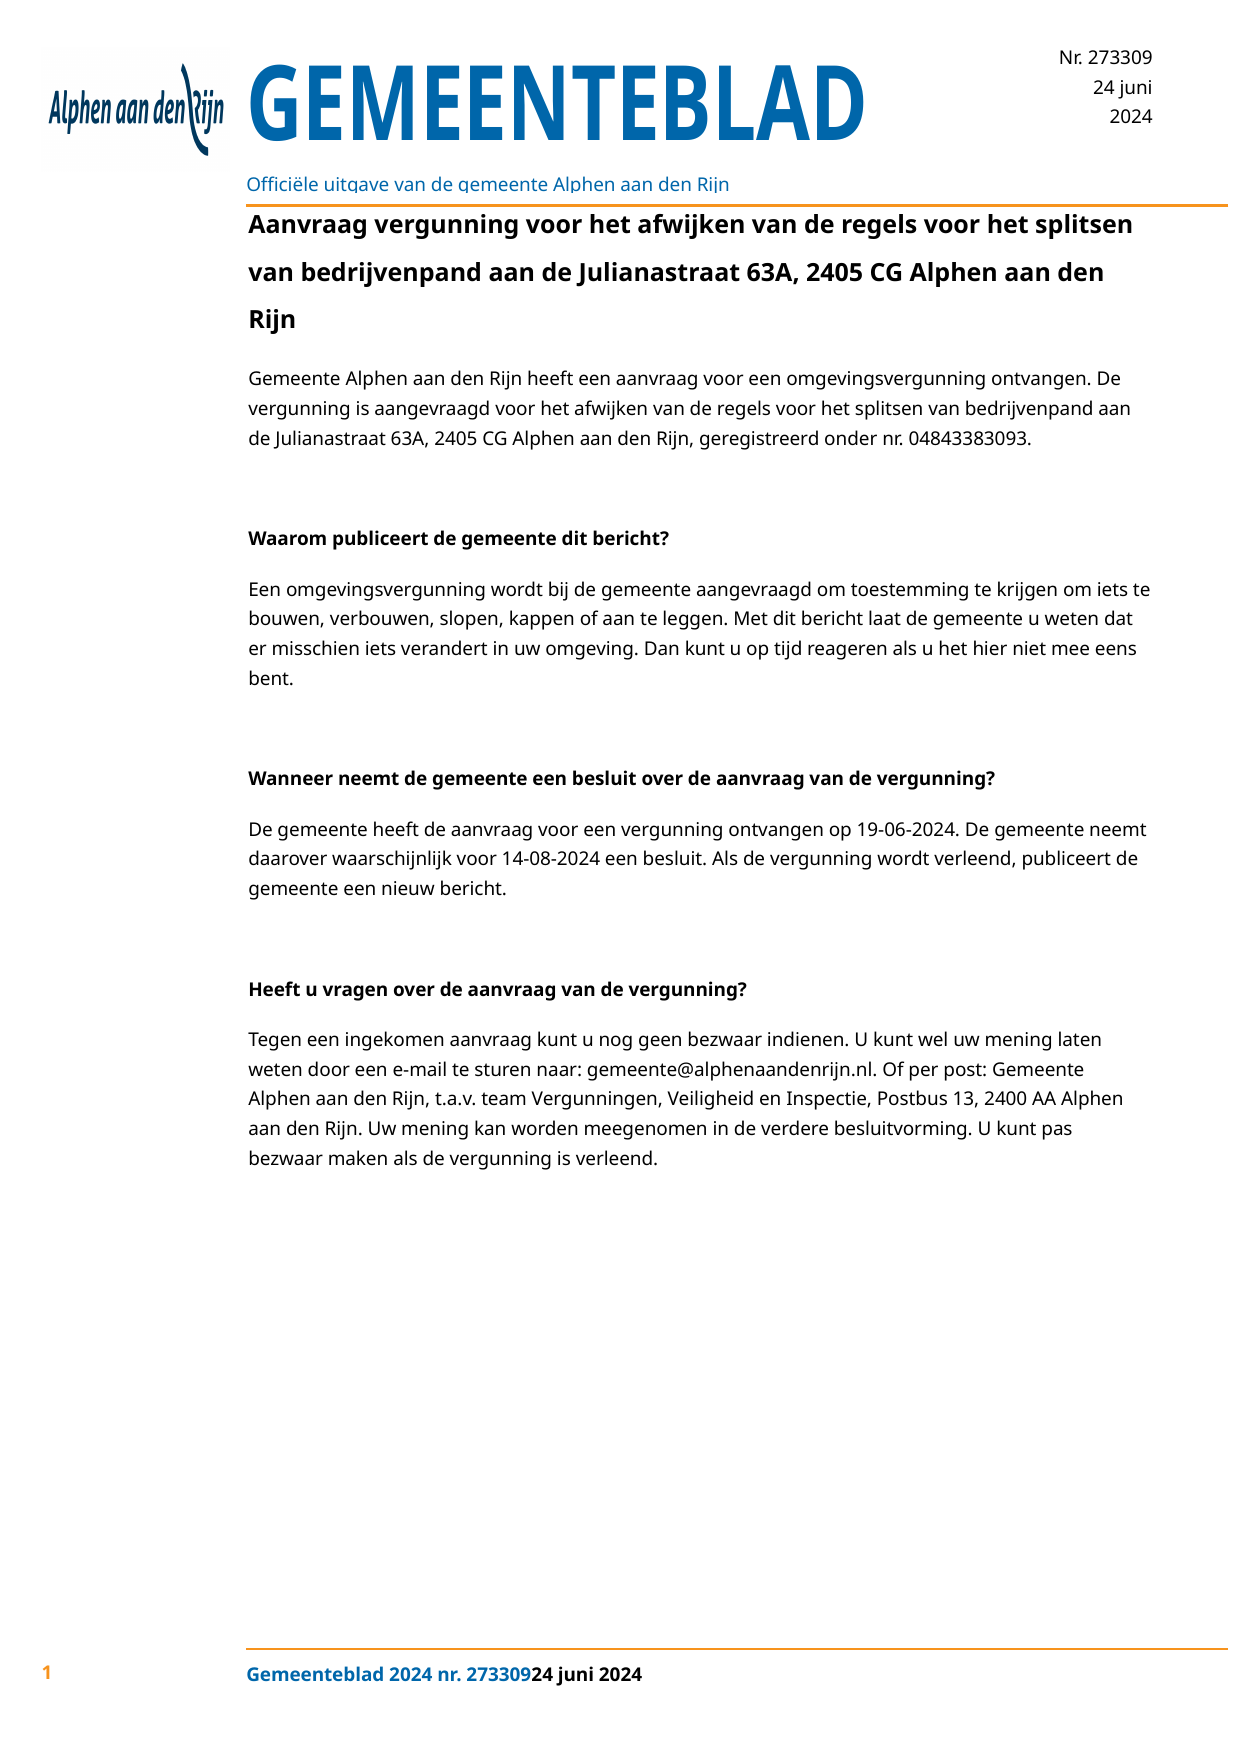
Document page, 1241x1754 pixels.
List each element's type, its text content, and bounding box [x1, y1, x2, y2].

text De gemeente heeft de aanvraag voor een vergunning ontvangen op 19-06-2024. De gemeente neemt daarover waarschijnlijk voor 14-08-2024 een besluit. Als de vergunning wordt verleend, publiceert de gemeente een nieuw bericht. [248, 816, 1152, 901]
text Aanvraag vergunning voor het afwijken van de regels voor het splitsen van bedrijvenpand aan de Julianastraat 63A, 2405 CG Alphen aan den Rijn [248, 207, 1152, 336]
text Heeft u vragen over de aanvraag van de vergunning? [248, 976, 1152, 1002]
text Waarom publiceert de gemeente dit bericht? [248, 526, 1152, 551]
picture [41, 47, 231, 172]
text Tegen een ingekomen aanvraag kunt u nog geen bezwaar indienen. U kunt wel uw mening laten weten door een e-mail te sturen naar: gemeente@alphenaandenrijn.nl. Of per post: Gemeente Alphen aan den Rijn, t.a.v. team Vergunningen, Veiligheid en Inspectie, Postbus 13, 2400 AA Alphen aan den Rijn. Uw mening kan worden meegenomen in de verdere besluitvorming. U kunt pas bezwaar maken als de vergunning is verleend. [248, 1026, 1152, 1170]
text Wanneer neemt de gemeente een besluit over de aanvraag van de vergunning? [248, 766, 1152, 791]
text Een omgevingsvergunning wordt bij de gemeente aangevraagd om toestemming te krijgen om iets te bouwen, verbouwen, slopen, kappen of aan te leggen. Met dit bericht laat de gemeente u weten dat er misschien iets verandert in uw omgeving. Dan kunt u op tijd reageren als u het hier niet mee eens bent. [248, 576, 1152, 690]
text Gemeente Alphen aan den Rijn heeft een aanvraag voor een omgevingsvergunning ontvangen. De vergunning is aangevraagd voor het afwijken van de regels voor het splitsen van bedrijvenpand aan de Julianastraat 63A, 2405 CG Alphen aan den Rijn, geregistreerd onder nr. 04843383093. [248, 366, 1152, 450]
